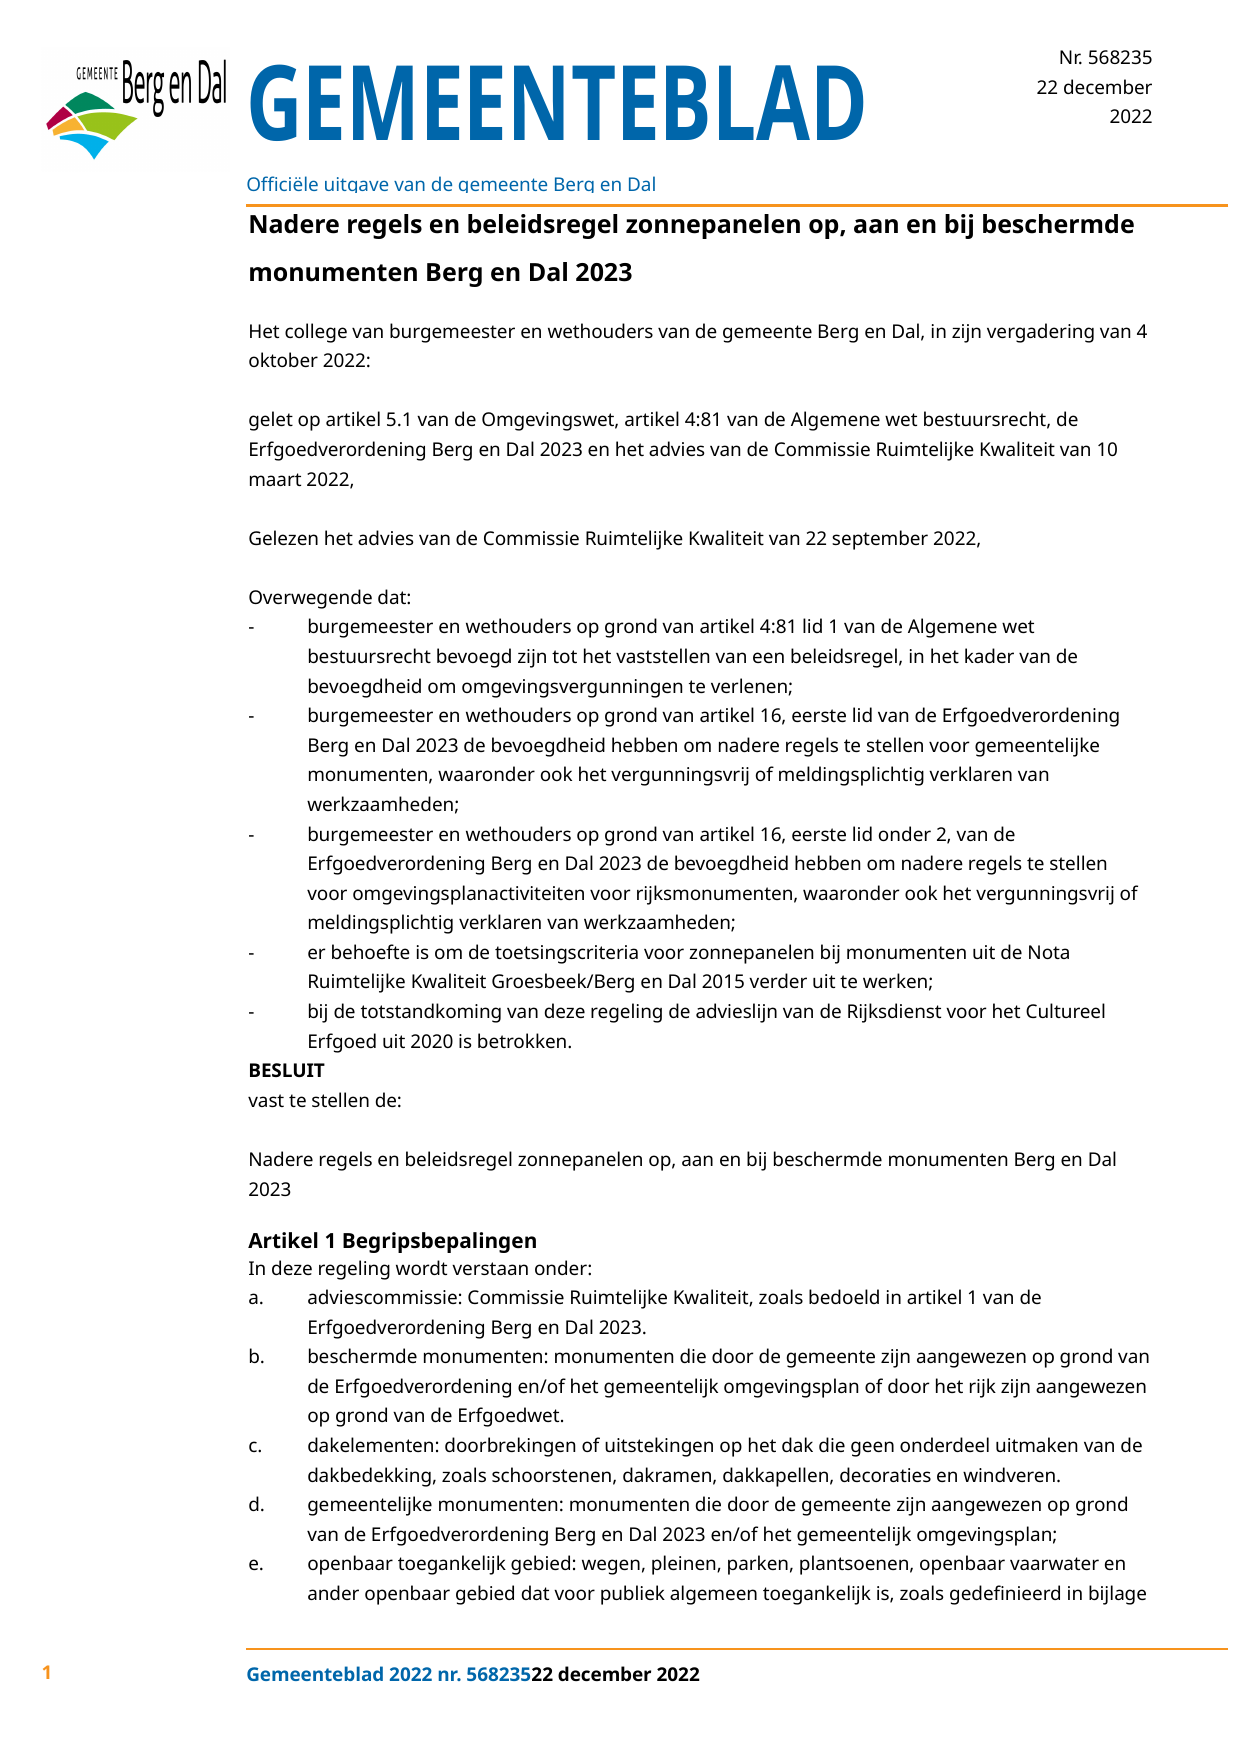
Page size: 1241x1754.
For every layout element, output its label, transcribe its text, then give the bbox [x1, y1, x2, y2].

list burgemeester en wethouders op grond van artikel 16, eerste lid onder 2, van de Erfgoedverordening Berg en Dal 2023 de bevoegdheid hebben om nadere regels te stellen voor omgevingsplanactiviteiten voor rijksmonumenten, waaronder ook het vergunningsvrij of meldingsplichtig verklaren van werkzaamheden; [248, 821, 1152, 935]
list beschermde monumenten: monumenten die door de gemeente zijn aangewezen op grond van de Erfgoedverordening en/of het gemeentelijk omgevingsplan of door het rijk zijn aangewezen op grond van de Erfgoedwet. [248, 1343, 1152, 1428]
text Artikel 1 Begripsbepalingen [248, 1226, 1152, 1255]
text Nadere regels en beleidsregel zonnepanelen op, aan en bij beschermde monumenten Berg en Dal 2023 [248, 1146, 1152, 1202]
picture [41, 47, 231, 172]
text BESLUIT [248, 1057, 1152, 1083]
text In deze regeling wordt verstaan onder: [248, 1255, 1152, 1280]
text Gelezen het advies van de Commissie Ruimtelijke Kwaliteit van 22 september 2022, [248, 525, 1152, 551]
list gemeentelijke monumenten: monumenten die door de gemeente zijn aangewezen op grond van de Erfgoedverordening Berg en Dal 2023 en/of het gemeentelijk omgevingsplan; [248, 1491, 1152, 1547]
text Het college van burgemeester en wethouders van de gemeente Berg en Dal, in zijn vergadering van 4 oktober 2022: [248, 318, 1152, 373]
text gelet op artikel 5.1 van de Omgevingswet, artikel 4:81 van de Algemene wet bestuursrecht, de Erfgoedverordening Berg en Dal 2023 en het advies van de Commissie Ruimtelijke Kwaliteit van 10 maart 2022, [248, 407, 1152, 492]
list bij de totstandkoming van deze regeling de advieslijn van de Rijksdienst voor het Cultureel Erfgoed uit 2020 is betrokken. [248, 998, 1152, 1054]
list burgemeester en wethouders op grond van artikel 4:81 lid 1 van de Algemene wet bestuursrecht bevoegd zijn tot het vaststellen van een beleidsregel, in het kader van de bevoegdheid om omgevingsvergunningen te verlenen; [248, 614, 1152, 699]
list burgemeester en wethouders op grond van artikel 16, eerste lid van de Erfgoedverordening Berg en Dal 2023 de bevoegdheid hebben om nadere regels te stellen voor gemeentelijke monumenten, waaronder ook het vergunningsvrij of meldingsplichtig verklaren van werkzaamheden; [248, 702, 1152, 817]
text Nadere regels en beleidsregel zonnepanelen op, aan en bij beschermde monumenten Berg en Dal 2023 [248, 207, 1152, 288]
list dakelementen: doorbrekingen of uitstekingen op het dak die geen onderdeel uitmaken van de dakbedekking, zoals schoorstenen, dakramen, dakkapellen, decoraties en windveren. [248, 1432, 1152, 1487]
text Overwegende dat: [248, 584, 1152, 610]
list er behoefte is om de toetsingscriteria voor zonnepanelen bij monumenten uit de Nota Ruimtelijke Kwaliteit Groesbeek/Berg en Dal 2015 verder uit te werken; [248, 939, 1152, 994]
list adviescommissie: Commissie Ruimtelijke Kwaliteit, zoals bedoeld in artikel 1 van de Erfgoedverordening Berg en Dal 2023. [248, 1284, 1152, 1339]
list openbaar toegankelijk gebied: wegen, pleinen, parken, plantsoenen, openbaar vaarwater en ander openbaar gebied dat voor publiek algemeen toegankelijk is, zoals gedefinieerd in bijlage [248, 1551, 1152, 1606]
text vast te stellen de: [248, 1087, 1152, 1113]
